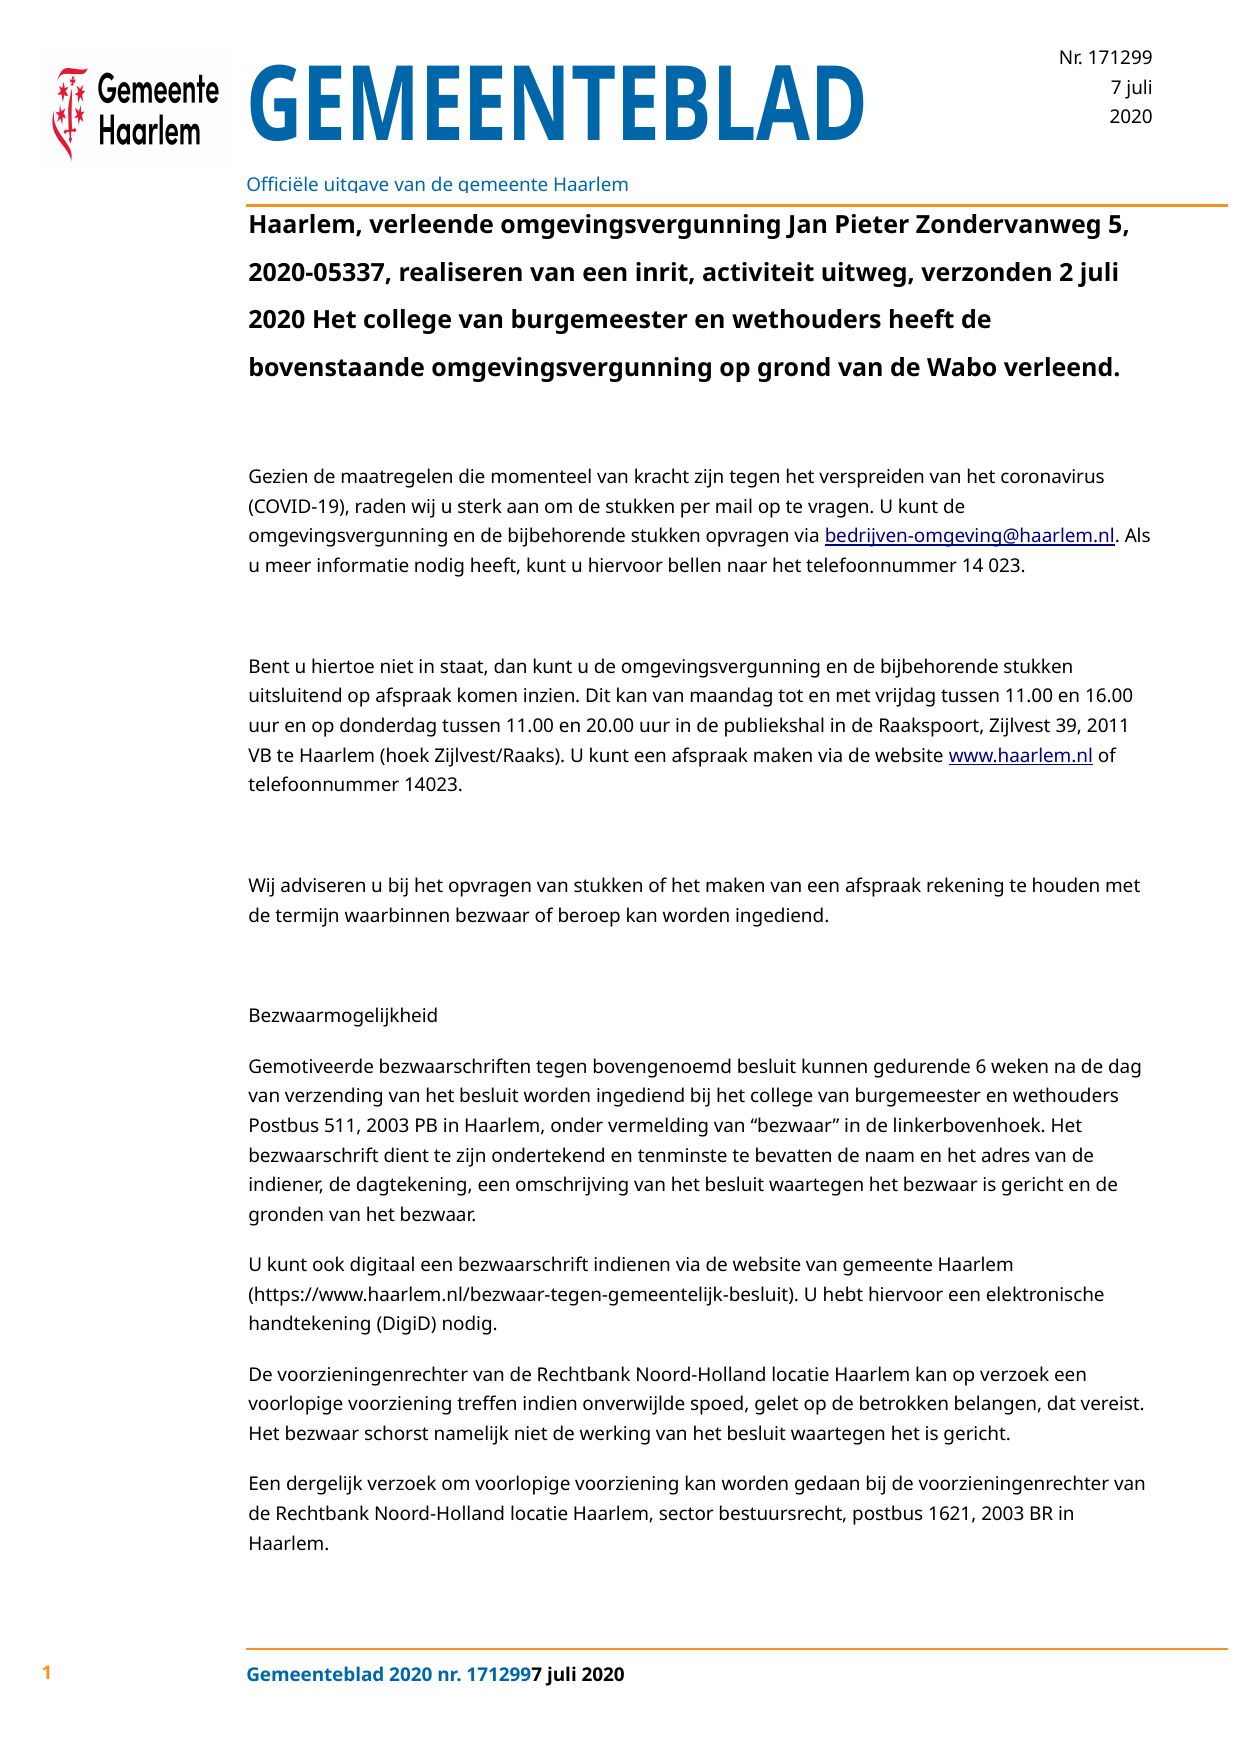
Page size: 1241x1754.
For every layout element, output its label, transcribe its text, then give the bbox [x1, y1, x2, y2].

text De voorzieningenrechter van de Rechtbank Noord-Holland locatie Haarlem kan op verzoek een voorlopige voorziening treffen indien onverwijlde spoed, gelet op de betrokken belangen, dat vereist. Het bezwaar schorst namelijk niet de werking van het besluit waartegen het is gericht. [248, 1361, 1152, 1446]
text Bent u hiertoe niet in staat, dan kunt u de omgevingsvergunning en de bijbehorende stukken uitsluitend op afspraak komen inzien. Dit kan van maandag tot en met vrijdag tussen 11.00 en 16.00 uur en op donderdag tussen 11.00 en 20.00 uur in de publiekshal in de Raakspoort, Zijlvest 39, 2011 VB te Haarlem (hoek Zijlvest/Raaks). U kunt een afspraak maken via de website www.haarlem.nl of telefoonnummer 14023. [248, 653, 1152, 797]
text Een dergelijk verzoek om voorlopige voorziening kan worden gedaan bij de voorzieningenrechter van de Rechtbank Noord-Holland locatie Haarlem, sector bestuursrecht, postbus 1621, 2003 BR in Haarlem. [248, 1471, 1152, 1556]
text Gemotiveerde bezwaarschriften tegen bovengenoemd besluit kunnen gedurende 6 weken na de dag van verzending van het besluit worden ingediend bij het college van burgemeester en wethouders Postbus 511, 2003 PB in Haarlem, onder vermelding van “bezwaar” in de linkerbovenhoek. Het bezwaarschrift dient te zijn ondertekend en tenminste te bevatten de naam en het adres van de indiener, de dagtekening, een omschrijving van het besluit waartegen het bezwaar is gericht en de gronden van het bezwaar. [248, 1053, 1152, 1227]
text Wij adviseren u bij het opvragen van stukken of het maken van een afspraak rekening te houden met de termijn waarbinnen bezwaar of beroep kan worden ingediend. [248, 872, 1152, 928]
text Bezwaarmogelijkheid [248, 1003, 1152, 1028]
picture [41, 47, 231, 172]
text Gezien de maatregelen die momenteel van kracht zijn tegen het verspreiden van het coronavirus (COVID-19), raden wij u sterk aan om de stukken per mail op te vragen. U kunt de omgevingsvergunning en de bijbehorende stukken opvragen via bedrijven-omgeving@haarlem.nl. Als u meer informatie nodig heeft, kunt u hiervoor bellen naar het telefoonnummer 14 023. [248, 463, 1152, 578]
text U kunt ook digitaal een bezwaarschrift indienen via de website van gemeente Haarlem (https://www.haarlem.nl/bezwaar-tegen-gemeentelijk-besluit). U hebt hiervoor een elektronische handtekening (DigiD) nodig. [248, 1251, 1152, 1336]
text Haarlem, verleende omgevingsvergunning Jan Pieter Zondervanweg 5, 2020-05337, realiseren van een inrit, activiteit uitweg, verzonden 2 juli 2020 Het college van burgemeester en wethouders heeft de bovenstaande omgevingsvergunning op grond van de Wabo verleend. [248, 207, 1152, 384]
